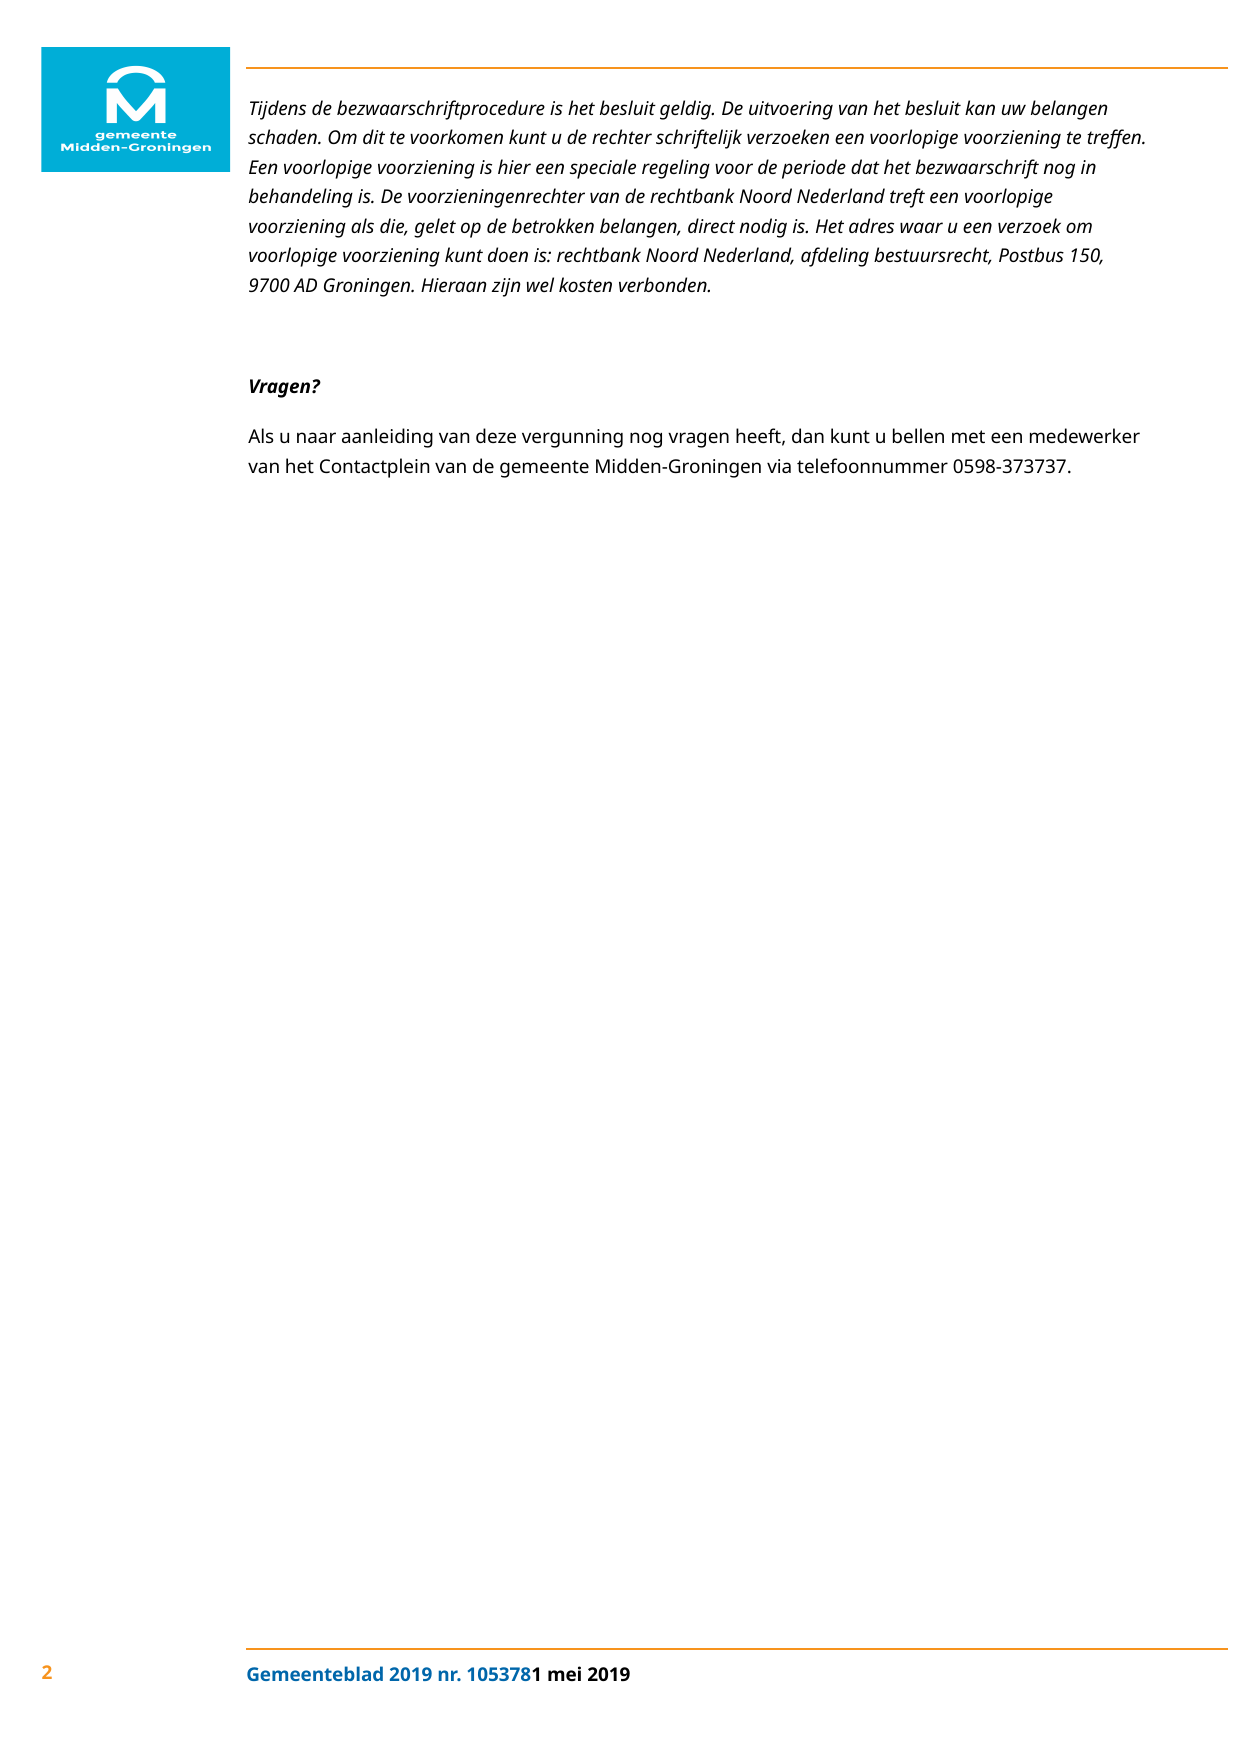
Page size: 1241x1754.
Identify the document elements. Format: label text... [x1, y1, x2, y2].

text Tijdens de bezwaarschriftprocedure is het besluit geldig. De uitvoering van het besluit kan uw belangen schaden. Om dit te voorkomen kunt u de rechter schriftelijk verzoeken een voorlopige voorziening te treffen. Een voorlopige voorziening is hier een speciale regeling voor de periode dat het bezwaarschrift nog in behandeling is. De voorzieningenrechter van de rechtbank Noord Nederland treft een voorlopige voorziening als die, gelet op de betrokken belangen, direct nodig is. Het adres waar u een verzoek om voorlopige voorziening kunt doen is: rechtbank Noord Nederland, afdeling bestuursrecht, Postbus 150, 9700 AD Groningen. Hieraan zijn wel kosten verbonden. [248, 95, 1152, 298]
picture [108, 66, 164, 82]
text Als u naar aanleiding van deze vergunning nog vragen heeft, dan kunt u bellen met een medewerker van het Contactplein van de gemeente Midden-Groningen via telefoonnummer 0598-373737. [248, 423, 1152, 479]
picture [107, 89, 165, 122]
text Vragen? [248, 373, 1152, 399]
picture [184, 146, 190, 153]
